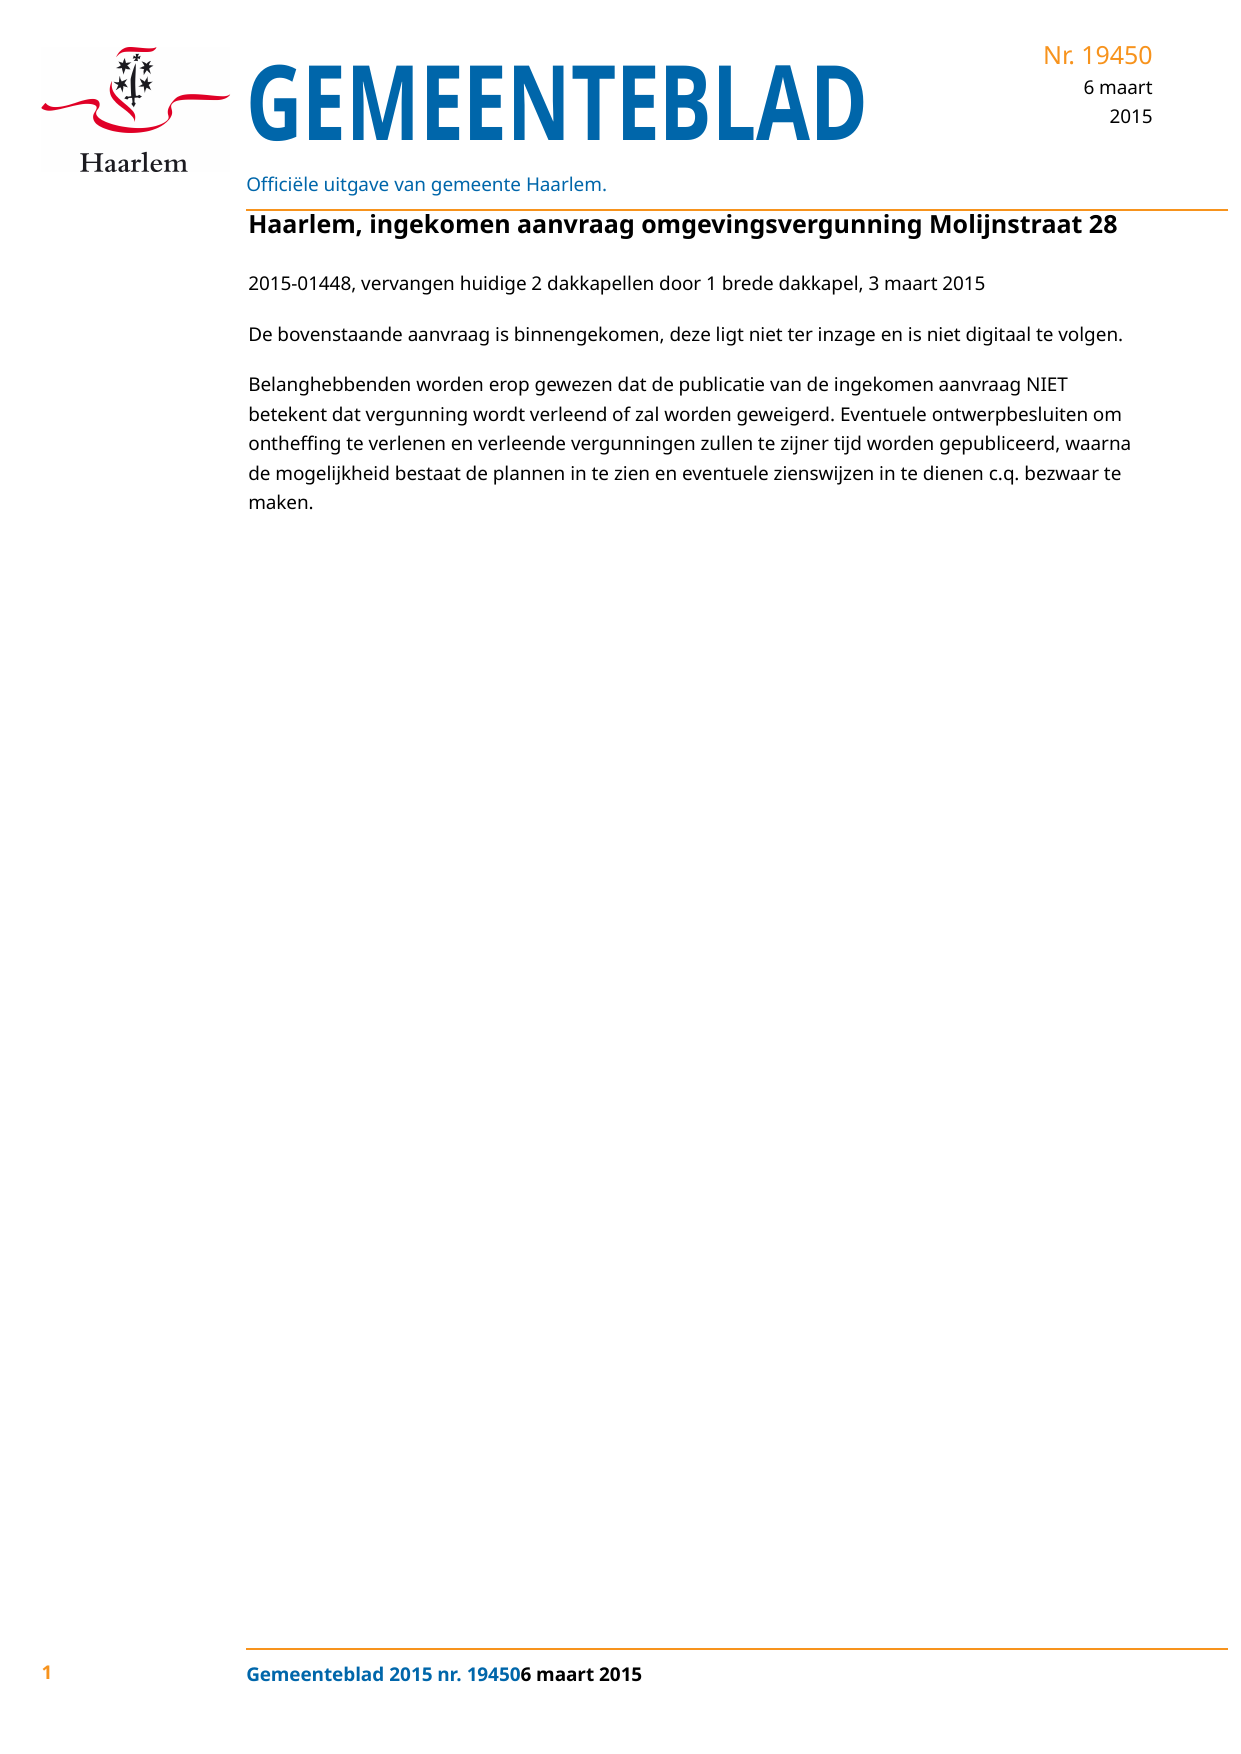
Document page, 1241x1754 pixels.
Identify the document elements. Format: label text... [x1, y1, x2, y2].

text 2015-01448, vervangen huidige 2 dakkapellen door 1 brede dakkapel, 3 maart 2015 [248, 270, 1152, 296]
text Belanghebbenden worden erop gewezen dat de publicatie van de ingekomen aanvraag NIET betekent dat vergunning wordt verleend of zal worden geweigerd. Eventuele ontwerpbesluiten om ontheffing te verlenen en verleende vergunningen zullen te zijner tijd worden gepubliceerd, waarna de mogelijkheid bestaat de plannen in te zien en eventuele zienswijzen in te dienen c.q. bezwaar te maken. [248, 371, 1152, 515]
picture [41, 47, 231, 172]
text De bovenstaande aanvraag is binnengekomen, deze ligt niet ter inzage en is niet digitaal te volgen. [248, 321, 1152, 346]
text Haarlem, ingekomen aanvraag omgevingsvergunning Molijnstraat 28 [248, 211, 1152, 241]
